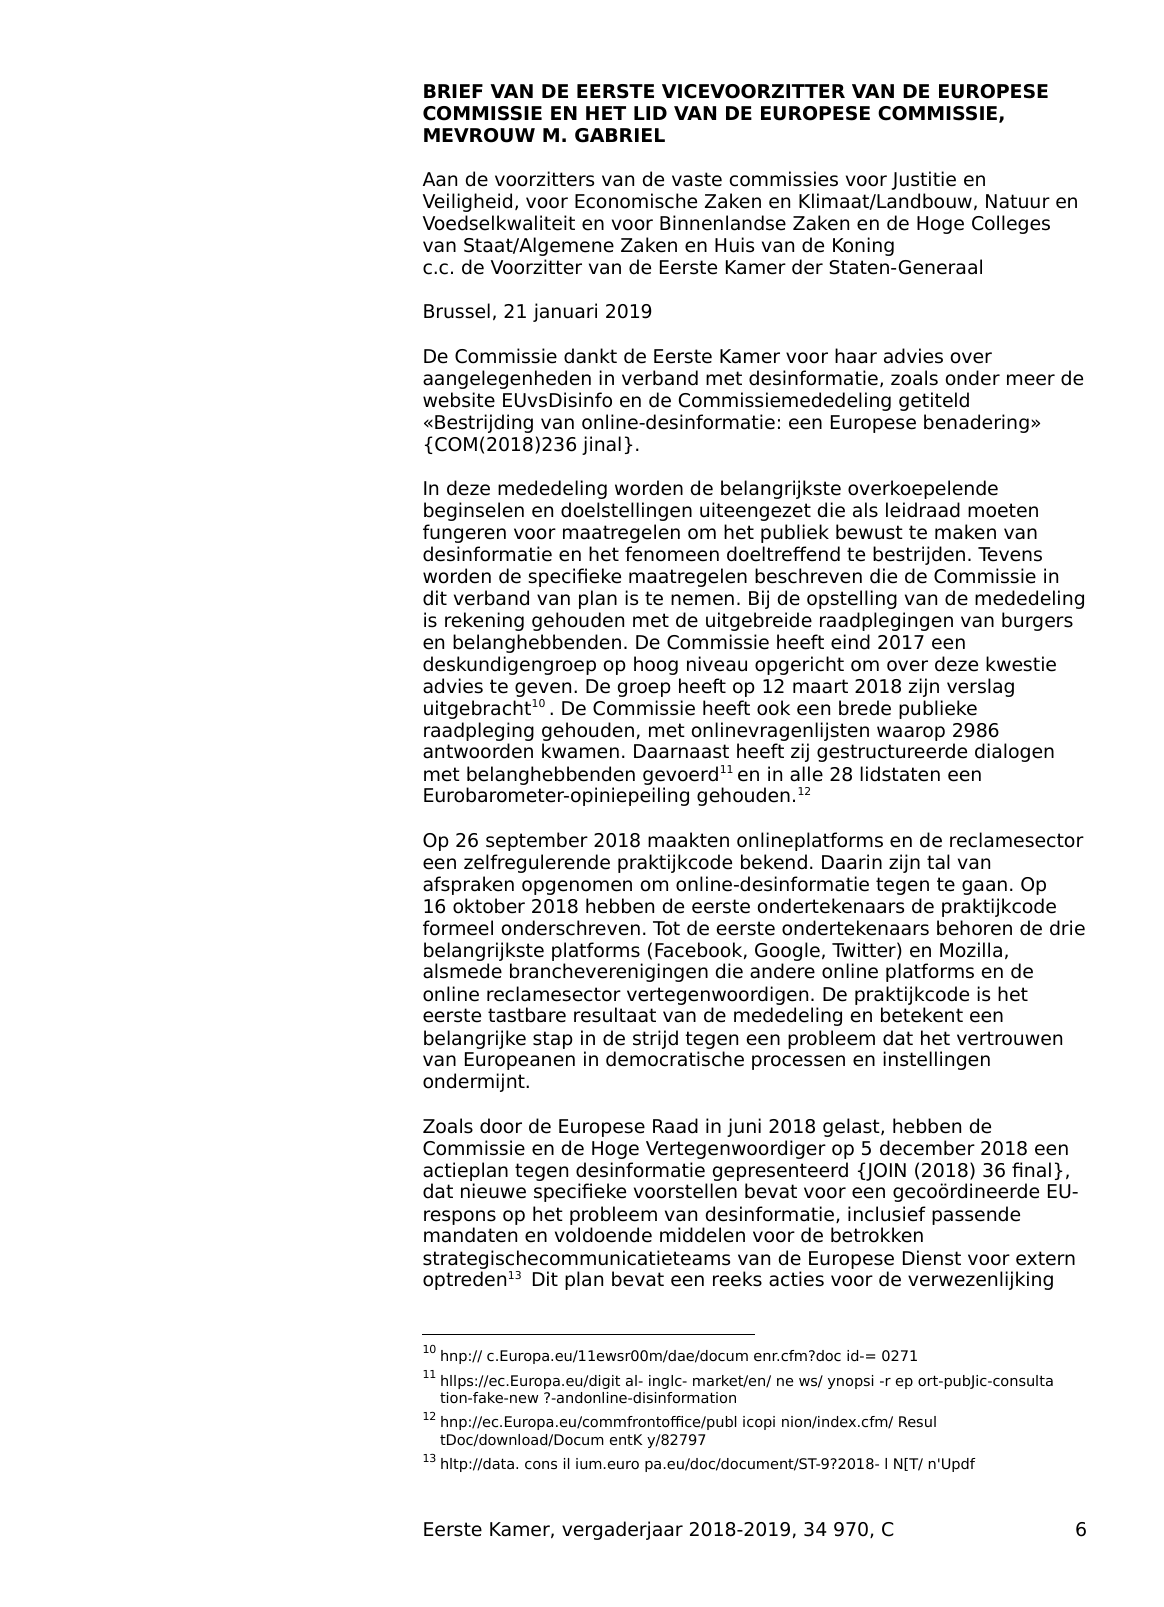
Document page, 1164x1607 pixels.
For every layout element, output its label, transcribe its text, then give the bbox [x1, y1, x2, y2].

text In deze mededeling worden de belangrijkste overkoepelende beginselen en doelstellingen uiteengezet die als leidraad moeten fungeren voor maatregelen om het publiek bewust te maken van desinformatie en het fenomeen doeltreffend te bestrijden. Tevens worden de specifieke maatregelen beschreven die de Commissie in dit verband van plan is te nemen. Bij de opstelling van de mededeling is rekening gehouden met de uitgebreide raadplegingen van burgers en belanghebbenden. De Commissie heeft eind 2017 een deskundigengroep op hoog niveau opgericht om over deze kwestie advies te geven. De groep heeft op 12 maart 2018 zijn verslag uitgebracht. De Commissie heeft ook een brede publieke raadpleging gehouden, met onlinevragenlijsten waarop 2986 antwoorden kwamen. Daarnaast heeft zij gestructureerde dialogen met belanghebbenden gevoerden in alle 28 lidstaten een Eurobarometer-opiniepeiling gehouden. [422, 478, 1087, 807]
text Aan de voorzitters van de vaste commissies voor Justitie en Veiligheid, voor Economische Zaken en Klimaat/Landbouw, Natuur en Voedselkwaliteit en voor Binnenlandse Zaken en de Hoge Colleges van Staat/Algemene Zaken en Huis van de Koning [422, 169, 1087, 257]
text hnp:// c.Europa.eu/11ewsr00m/dae/docum enr.cfm?doc id-= 0271 [422, 1343, 1087, 1366]
text hltp://data. cons il ium.euro pa.eu/doc/document/ST-9?2018- l N[T/ n'Updf [422, 1452, 1087, 1474]
text De Commissie dankt de Eerste Kamer voor haar advies over aangelegenheden in verband met desinformatie, zoals onder meer de website EUvsDisinfo en de Commissiemededeling getiteld «Bestrijding van online-desinformatie: een Europese benadering» {COM(2018)236 jinal}. [422, 346, 1087, 456]
text hllps://ec.Europa.eu/digit al- inglc- market/en/ ne ws/ ynopsi -r ep ort-pubJic-consulta tion-fake-new ?-and­online-disinformation [422, 1368, 1087, 1407]
text c.c. de Voorzitter van de Eerste Kamer der Staten-Generaal [422, 257, 1087, 279]
text Zoals door de Europese Raad in juni 2018 gelast, hebben de Commissie en de Hoge Vertegenwoordiger op 5 december 2018 een actieplan tegen desinformatie gepresenteerd {JOIN (2018) 36 final}, dat nieuwe specifieke voorstellen bevat voor een gecoördineerde EU-respons op het probleem van desinformatie, inclusief passende mandaten en voldoende middelen voor de betrokken strategischecommunicatieteams van de Europese Dienst voor extern optreden Dit plan bevat een reeks acties voor de verwezenlijking [422, 1116, 1087, 1291]
text Op 26 september 2018 maakten onlineplatforms en de reclamesector een zelfregulerende praktijkcode bekend. Daarin zijn tal van afspraken opgenomen om online-desinformatie tegen te gaan. Op 16 oktober 2018 hebben de eerste ondertekenaars de praktijkcode formeel onderschreven. Tot de eerste ondertekenaars behoren de drie belangrijkste platforms (Facebook, Google, Twitter) en Mozilla, alsmede brancheverenigingen die andere online platforms en de online reclamesector vertegenwoordigen. De praktijkcode is het eerste tastbare resultaat van de mededeling en betekent een belangrijke stap in de strijd tegen een probleem dat het vertrouwen van Europeanen in democratische processen en instellingen ondermijnt. [422, 829, 1087, 1093]
text hnp://ec.Europa.eu/commfrontoffice/publ icopi nion/index.cfm/ Resul tDoc/download/Docum entK y/82797 [422, 1410, 1087, 1449]
text Brussel, 21 januari 2019 [422, 301, 1087, 323]
subtitle BRIEF VAN DE EERSTE VICEVOORZITTER VAN DE EUROPESE COMMISSIE EN HET LID VAN DE EUROPESE COMMISSIE, MEVROUW M. GABRIEL [422, 81, 1087, 147]
